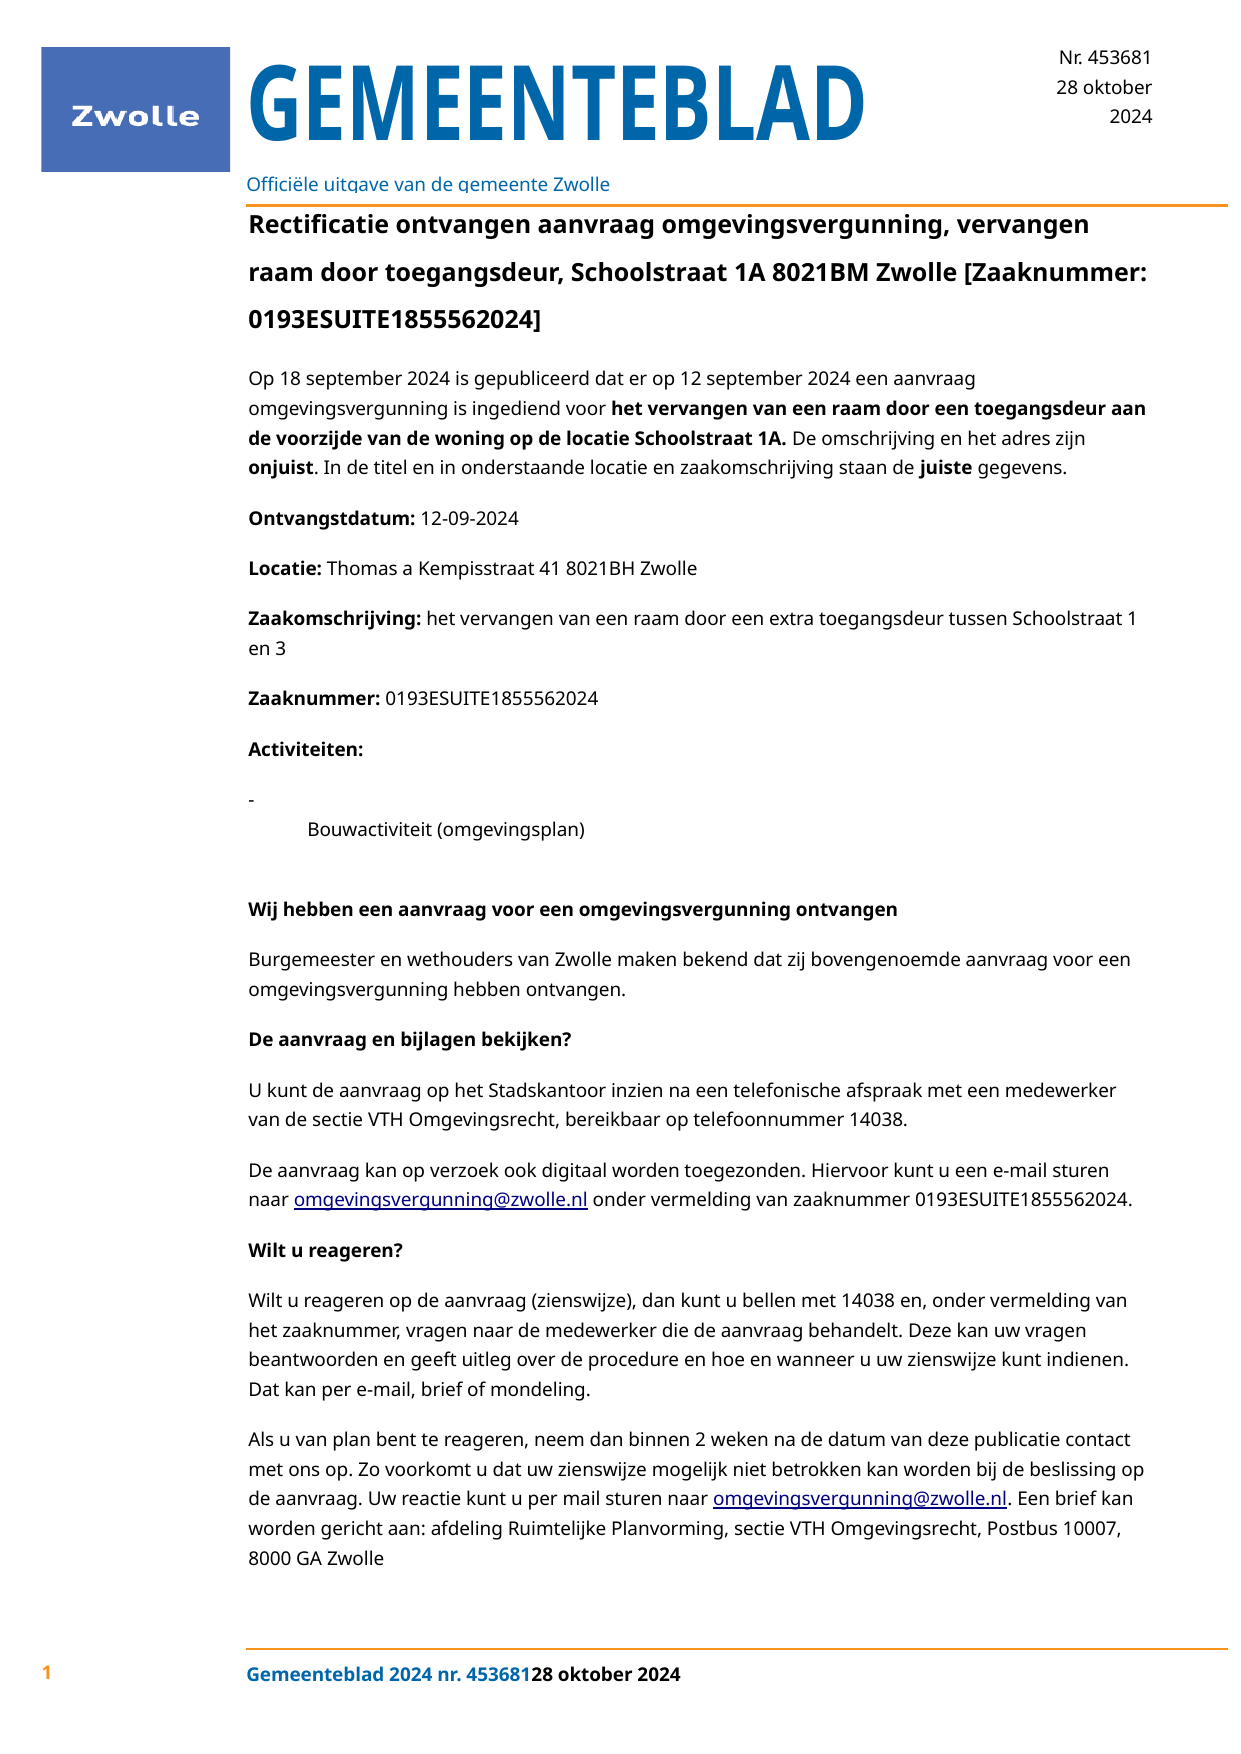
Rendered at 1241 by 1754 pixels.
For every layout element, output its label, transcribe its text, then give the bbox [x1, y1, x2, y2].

text Zaakomschrijving: het vervangen van een raam door een extra toegangsdeur tussen Schoolstraat 1 en 3 [248, 606, 1152, 661]
text Op 18 september 2024 is gepubliceerd dat er op 12 september 2024 een aanvraag omgevingsvergunning is ingediend voor het vervangen van een raam door een toegangsdeur aan de voorzijde van de woning op de locatie Schoolstraat 1A. De omschrijving en het adres zijn onjuist. In de titel en in onderstaande locatie en zaakomschrijving staan de juiste gegevens. [248, 366, 1152, 480]
text Als u van plan bent te reageren, neem dan binnen 2 weken na de datum van deze publicatie contact met ons op. Zo voorkomt u dat uw zienswijze mogelijk niet betrokken kan worden bij de beslissing op de aanvraag. Uw reactie kunt u per mail sturen naar omgevingsvergunning@zwolle.nl. Een brief kan worden gericht aan: afdeling Ruimtelijke Planvorming, sectie VTH Omgevingsrecht, Postbus 10007, 8000 GA Zwolle [248, 1426, 1152, 1570]
text Rectificatie ontvangen aanvraag omgevingsvergunning, vervangen raam door toegangsdeur, Schoolstraat 1A 8021BM Zwolle [Zaaknummer: 0193ESUITE1855562024] [248, 207, 1152, 336]
text De aanvraag en bijlagen bekijken? [248, 1026, 1152, 1052]
picture [41, 47, 231, 172]
text De aanvraag kan op verzoek ook digitaal worden toegezonden. Hiervoor kunt u een e-mail sturen naar omgevingsvergunning@zwolle.nl onder vermelding van zaaknummer 0193ESUITE1855562024. [248, 1157, 1152, 1212]
text Locatie: Thomas a Kempisstraat 41 8021BH Zwolle [248, 555, 1152, 581]
text Zaaknummer: 0193ESUITE1855562024 [248, 686, 1152, 711]
list Bouwactiviteit (omgevingsplan) [248, 816, 1152, 842]
text Ontvangstdatum: 12-09-2024 [248, 505, 1152, 530]
text Burgemeester en wethouders van Zwolle maken bekend dat zij bovengenoemde aanvraag voor een omgevingsvergunning hebben ontvangen. [248, 946, 1152, 1002]
text Wilt u reageren? [248, 1237, 1152, 1262]
text Wij hebben een aanvraag voor een omgevingsvergunning ontvangen [248, 896, 1152, 922]
text U kunt de aanvraag op het Stadskantoor inzien na een telefonische afspraak met een medewerker van de sectie VTH Omgevingsrecht, bereikbaar op telefoonnummer 14038. [248, 1077, 1152, 1132]
text Activiteiten: [248, 736, 1152, 762]
text Wilt u reageren op de aanvraag (zienswijze), dan kunt u bellen met 14038 en, onder vermelding van het zaaknummer, vragen naar de medewerker die de aanvraag behandelt. Deze kan uw vragen beantwoorden en geeft uitleg over de procedure en hoe en wanneer u uw zienswijze kunt indienen. Dat kan per e-mail, brief of mondeling. [248, 1287, 1152, 1402]
